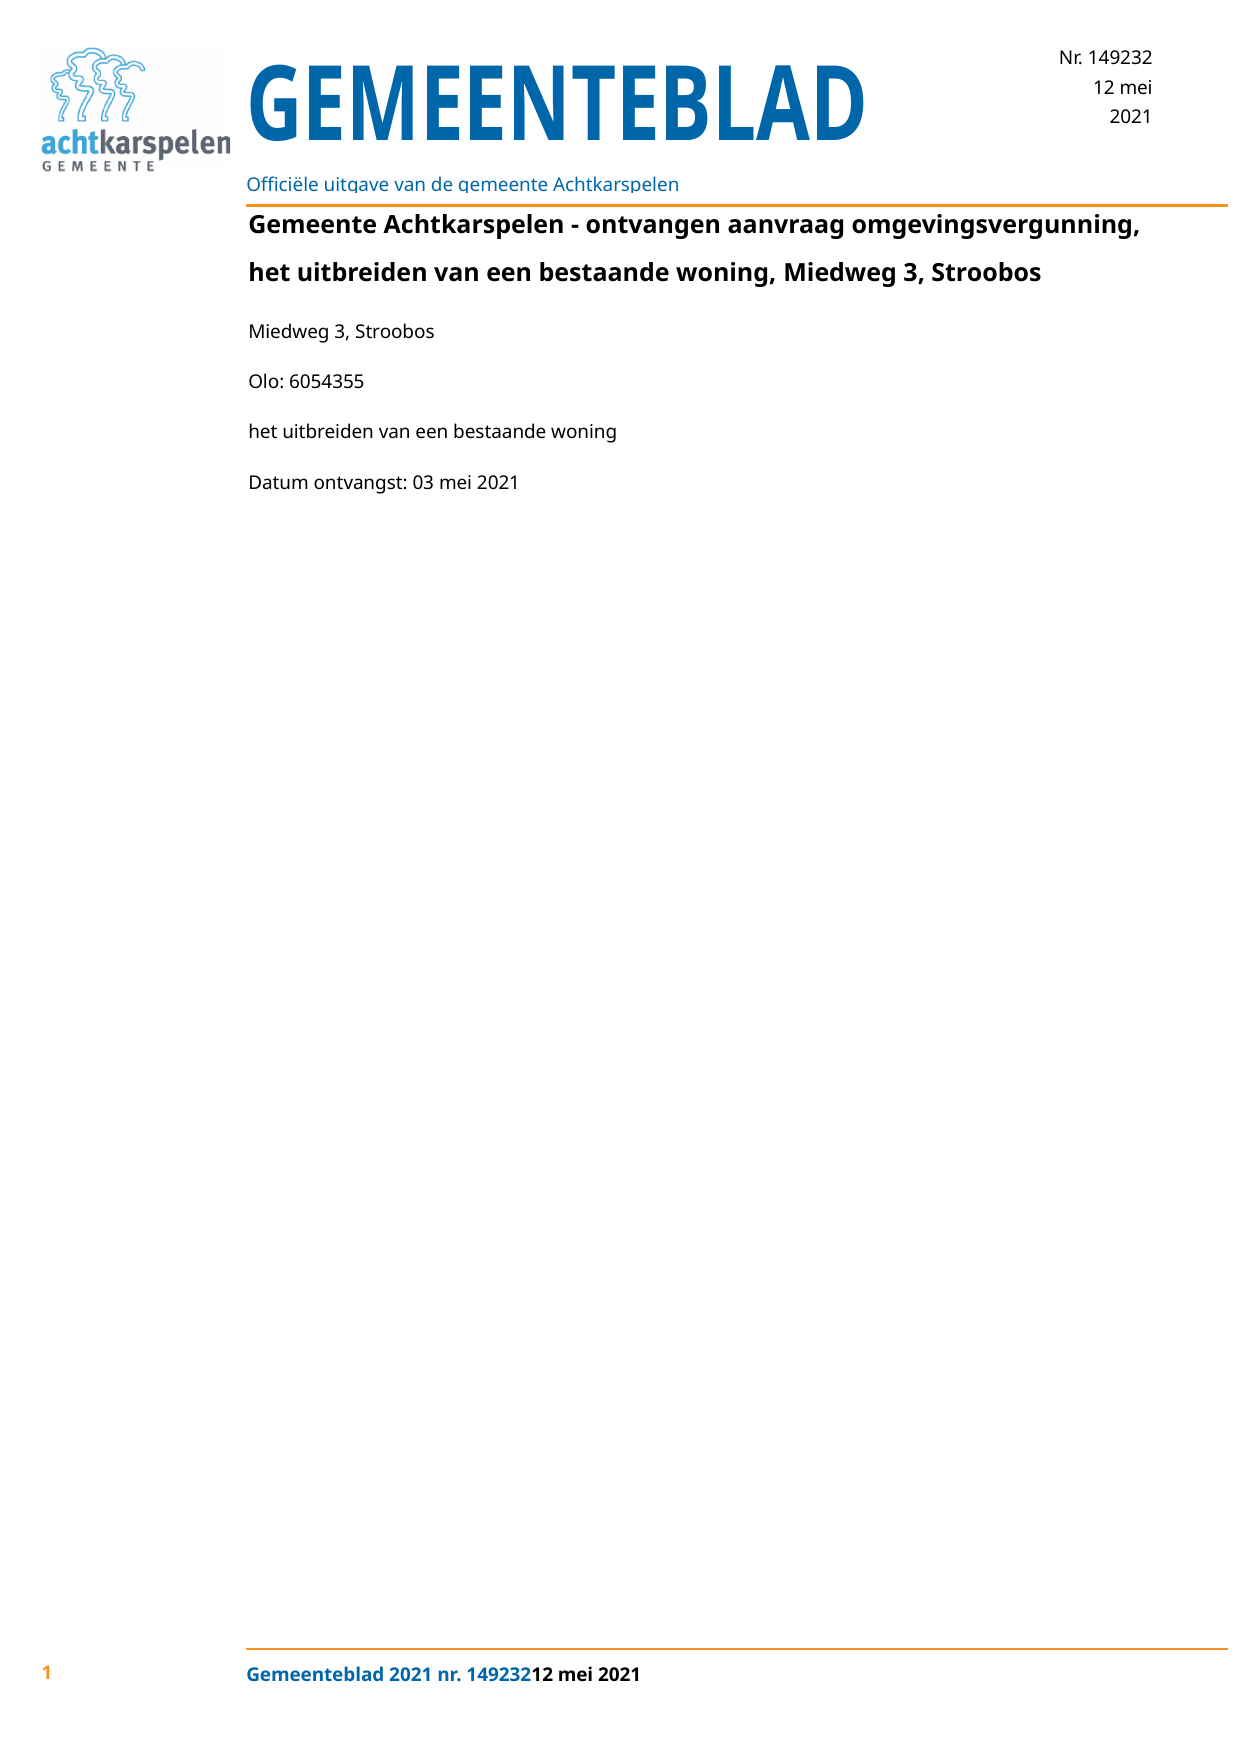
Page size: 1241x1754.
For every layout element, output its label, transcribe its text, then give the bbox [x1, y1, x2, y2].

text Datum ontvangst: 03 mei 2021 [248, 469, 1152, 495]
text Gemeente Achtkarspelen - ontvangen aanvraag omgevingsvergunning, het uitbreiden van een bestaande woning, Miedweg 3, Stroobos [248, 207, 1152, 288]
text Olo: 6054355 [248, 368, 1152, 394]
text Miedweg 3, Stroobos [248, 318, 1152, 344]
picture [41, 47, 231, 172]
text het uitbreiden van een bestaande woning [248, 419, 1152, 444]
